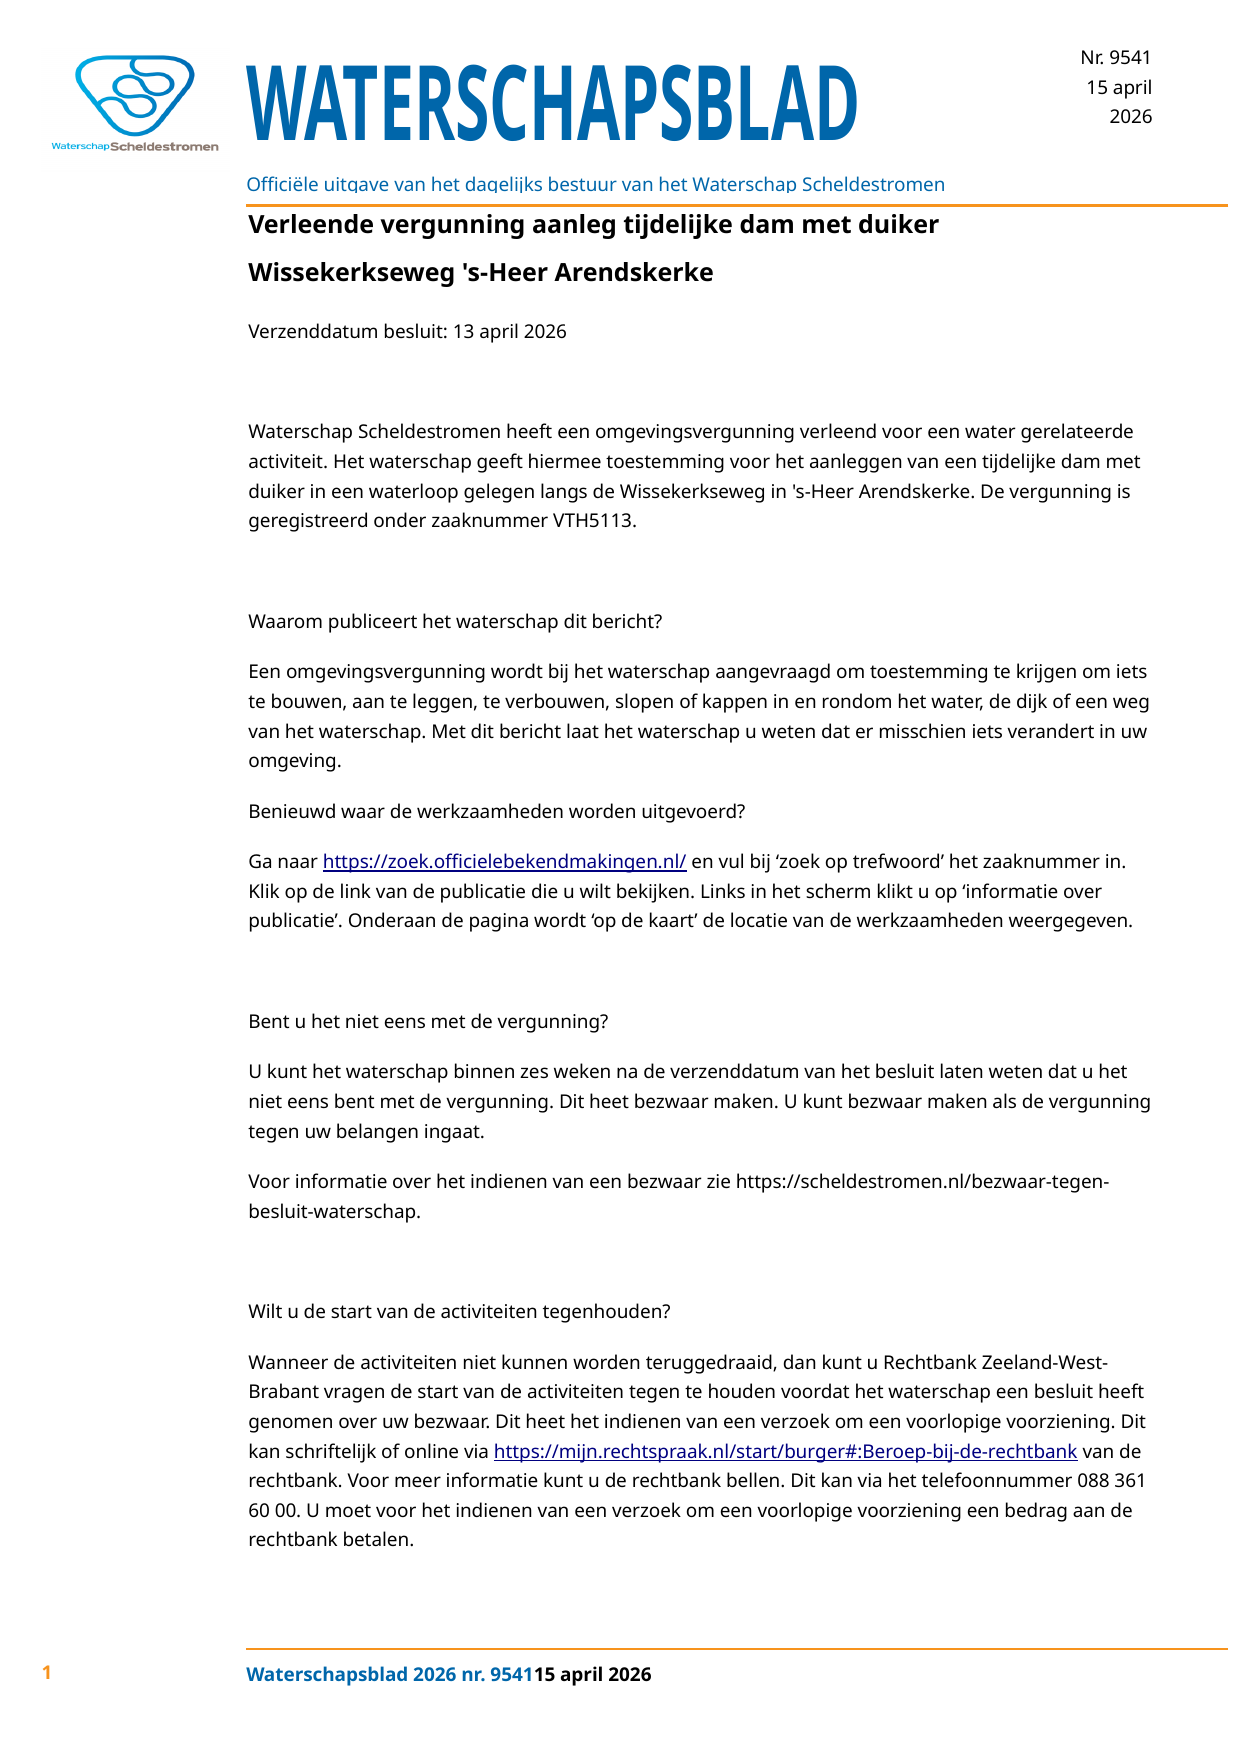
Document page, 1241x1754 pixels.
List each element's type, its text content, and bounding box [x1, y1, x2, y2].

text Waterschap Scheldestromen heeft een omgevingsvergunning verleend voor een water gerelateerde activiteit. Het waterschap geeft hiermee toestemming voor het aanleggen van een tijdelijke dam met duiker in een waterloop gelegen langs de Wissekerkseweg in 's-Heer Arendskerke. De vergunning is geregistreerd onder zaaknummer VTH5113. [248, 419, 1152, 533]
text Verzenddatum besluit: 13 april 2026 [248, 318, 1152, 344]
text Een omgevingsvergunning wordt bij het waterschap aangevraagd om toestemming te krijgen om iets te bouwen, aan te leggen, te verbouwen, slopen of kappen in en rondom het water, de dijk of een weg van het waterschap. Met dit bericht laat het waterschap u weten dat er misschien iets verandert in uw omgeving. [248, 659, 1152, 773]
text Waarom publiceert het waterschap dit bericht? [248, 608, 1152, 634]
text Verleende vergunning aanleg tijdelijke dam met duiker Wissekerkseweg 's-Heer Arendskerke [248, 207, 1152, 288]
text Voor informatie over het indienen van een bezwaar zie https://scheldestromen.nl/bezwaar-tegen-besluit-waterschap. [248, 1168, 1152, 1224]
text Wilt u de start van de activiteiten tegenhouden? [248, 1299, 1152, 1324]
text Bent u het niet eens met de vergunning? [248, 1008, 1152, 1034]
text Wanneer de activiteiten niet kunnen worden teruggedraaid, dan kunt u Rechtbank Zeeland-West-Brabant vragen de start van de activiteiten tegen te houden voordat het waterschap een besluit heeft genomen over uw bezwaar. Dit heet het indienen van een verzoek om een voorlopige voorziening. Dit kan schriftelijk of online via https://mijn.rechtspraak.nl/start/burger#:Beroep-bij-de-rechtbank van de rechtbank. Voor meer informatie kunt u de rechtbank bellen. Dit kan via het telefoonnummer 088 361 60 00. U moet voor het indienen van een verzoek om een voorlopige voorziening een bedrag aan de rechtbank betalen. [248, 1349, 1152, 1552]
text Ga naar https://zoek.officielebekendmakingen.nl/ en vul bij ‘zoek op trefwoord’ het zaaknummer in. Klik op de link van de publicatie die u wilt bekijken. Links in het scherm klikt u op ‘informatie over publicatie’. Onderaan de pagina wordt ‘op de kaart’ de locatie van de werkzaamheden weergegeven. [248, 848, 1152, 933]
text U kunt het waterschap binnen zes weken na de verzenddatum van het besluit laten weten dat u het niet eens bent met de vergunning. Dit heet bezwaar maken. U kunt bezwaar maken als de vergunning tegen uw belangen ingaat. [248, 1059, 1152, 1144]
picture [41, 47, 231, 172]
text Benieuwd waar de werkzaamheden worden uitgevoerd? [248, 798, 1152, 824]
